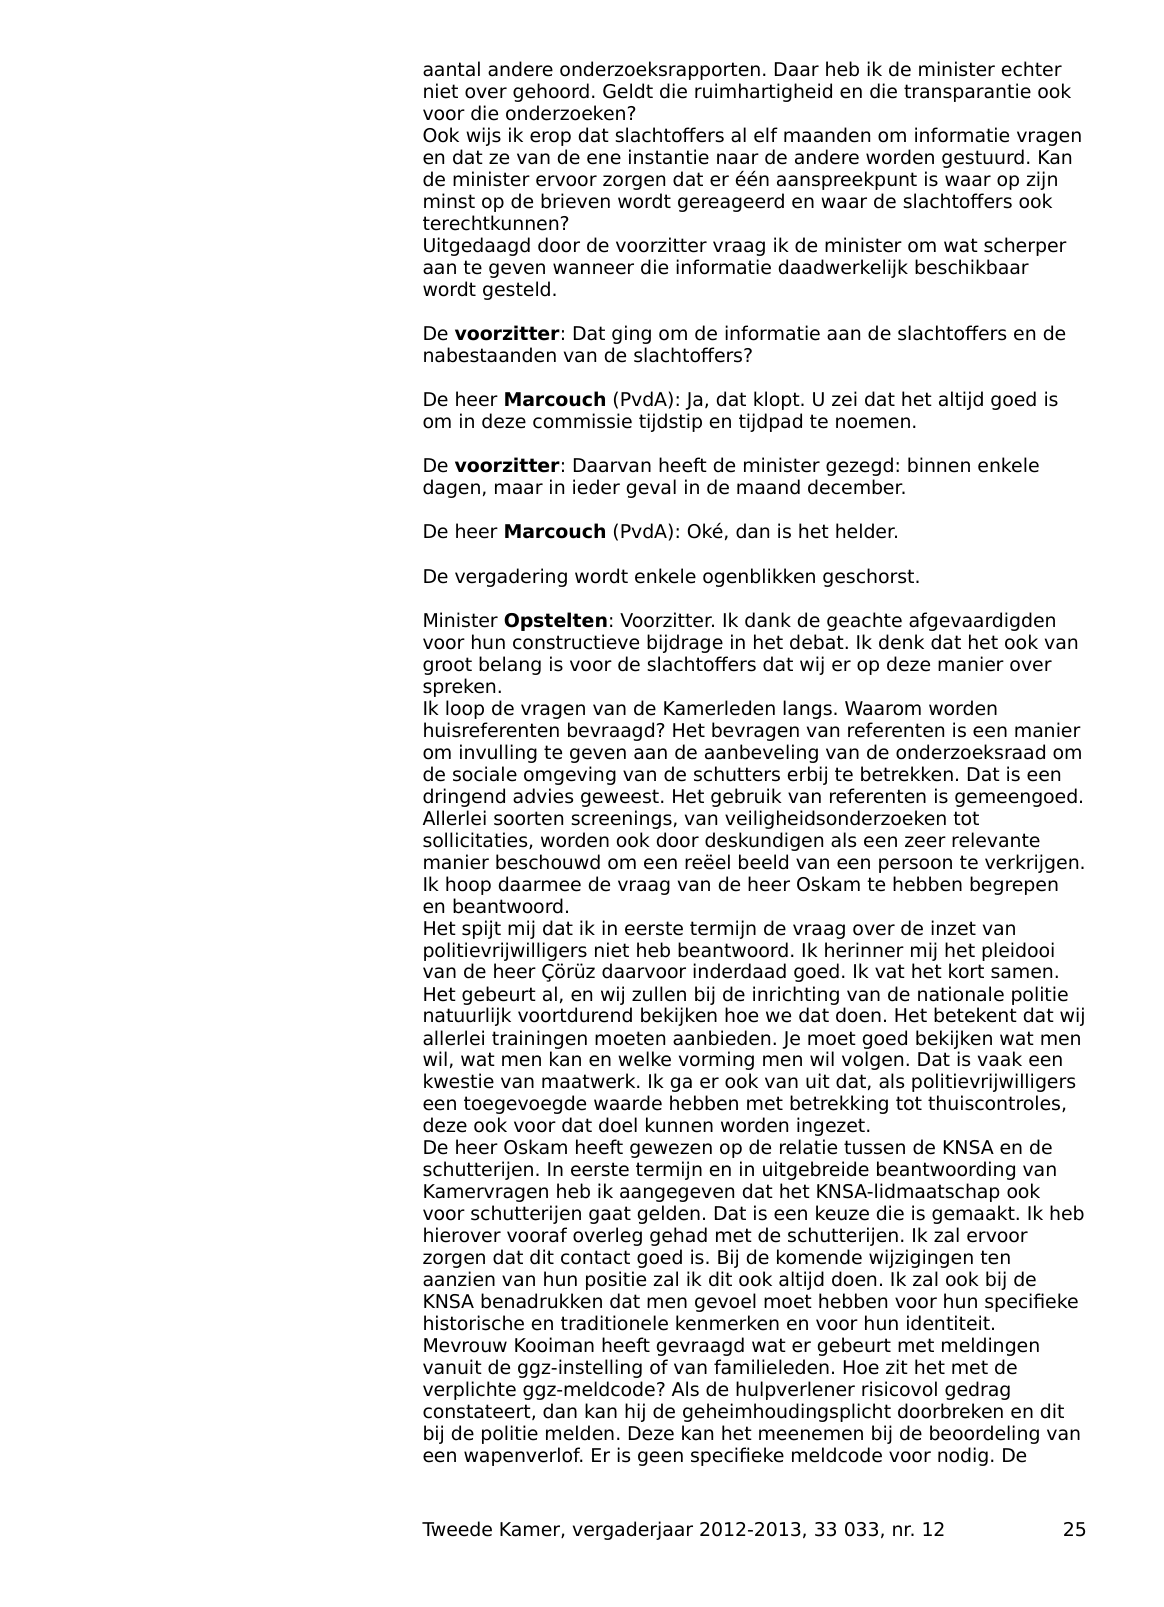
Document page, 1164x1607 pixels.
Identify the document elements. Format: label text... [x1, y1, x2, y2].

text Uitgedaagd door de voorzitter vraag ik de minister om wat scherper aan te geven wanneer die informatie daadwerkelijk beschikbaar wordt gesteld. [422, 235, 1087, 301]
text Minister Opstelten: Voorzitter. Ik dank de geachte afgevaardigden voor hun constructieve bijdrage in het debat. Ik denk dat het ook van groot belang is voor de slachtoffers dat wij er op deze manier over spreken. [422, 610, 1087, 698]
text Ik loop de vragen van de Kamerleden langs. Waarom worden huisreferenten bevraagd? Het bevragen van referenten is een manier om invulling te geven aan de aanbeveling van de onderzoeksraad om de sociale omgeving van de schutters erbij te betrekken. Dat is een dringend advies geweest. Het gebruik van referenten is gemeengoed. Allerlei soorten screenings, van veiligheidsonderzoeken tot sollicitaties, worden ook door deskundigen als een zeer relevante manier beschouwd om een reëel beeld van een persoon te verkrijgen. Ik hoop daarmee de vraag van de heer Oskam te hebben begrepen en beantwoord. [422, 698, 1087, 917]
text Ook wijs ik erop dat slachtoffers al elf maanden om informatie vragen en dat ze van de ene instantie naar de andere worden gestuurd. Kan de minister ervoor zorgen dat er één aanspreekpunt is waar op zijn minst op de brieven wordt gereageerd en waar de slachtoffers ook terechtkunnen? [422, 125, 1087, 235]
text De voorzitter: Daarvan heeft de minister gezegd: binnen enkele dagen, maar in ieder geval in de maand december. [422, 455, 1087, 499]
text De voorzitter: Dat ging om de informatie aan de slachtoffers en de nabestaanden van de slachtoffers? [422, 323, 1087, 367]
text Het spijt mij dat ik in eerste termijn de vraag over de inzet van politievrijwilligers niet heb beantwoord. Ik herinner mij het pleidooi van de heer Çörüz daarvoor inderdaad goed. Ik vat het kort samen. Het gebeurt al, en wij zullen bij de inrichting van de nationale politie natuurlijk voortdurend bekijken hoe we dat doen. Het betekent dat wij allerlei trainingen moeten aanbieden. Je moet goed bekijken wat men wil, wat men kan en welke vorming men wil volgen. Dat is vaak een kwestie van maatwerk. Ik ga er ook van uit dat, als politievrijwilligers een toegevoegde waarde hebben met betrekking tot thuiscontroles, deze ook voor dat doel kunnen worden ingezet. [422, 917, 1087, 1137]
text De heer Oskam heeft gewezen op de relatie tussen de KNSA en de schutterijen. In eerste termijn en in uitgebreide beantwoording van Kamervragen heb ik aangegeven dat het KNSA-lidmaatschap ook voor schutterijen gaat gelden. Dat is een keuze die is gemaakt. Ik heb hierover vooraf overleg gehad met de schutterijen. Ik zal ervoor zorgen dat dit contact goed is. Bij de komende wijzigingen ten aanzien van hun positie zal ik dit ook altijd doen. Ik zal ook bij de KNSA benadrukken dat men gevoel moet hebben voor hun specifieke historische en traditionele kenmerken en voor hun identiteit. [422, 1137, 1087, 1335]
text De vergadering wordt enkele ogenblikken geschorst. [422, 566, 1087, 588]
text De heer Marcouch (PvdA): Oké, dan is het helder. [422, 521, 1087, 543]
text Mevrouw Kooiman heeft gevraagd wat er gebeurt met meldingen vanuit de ggz-instelling of van familieleden. Hoe zit het met de verplichte ggz-meldcode? Als de hulpverlener risicovol gedrag constateert, dan kan hij de geheimhoudingsplicht doorbreken en dit bij de politie melden. Deze kan het meenemen bij de beoordeling van een wapenverlof. Er is geen specifieke meldcode voor nodig. De [422, 1335, 1087, 1467]
text De heer Marcouch (PvdA): Ja, dat klopt. U zei dat het altijd goed is om in deze commissie tijdstip en tijdpad te noemen. [422, 389, 1087, 433]
text aantal andere onderzoeksrapporten. Daar heb ik de minister echter niet over gehoord. Geldt die ruimhartigheid en die transparantie ook voor die onderzoeken? [422, 59, 1087, 125]
